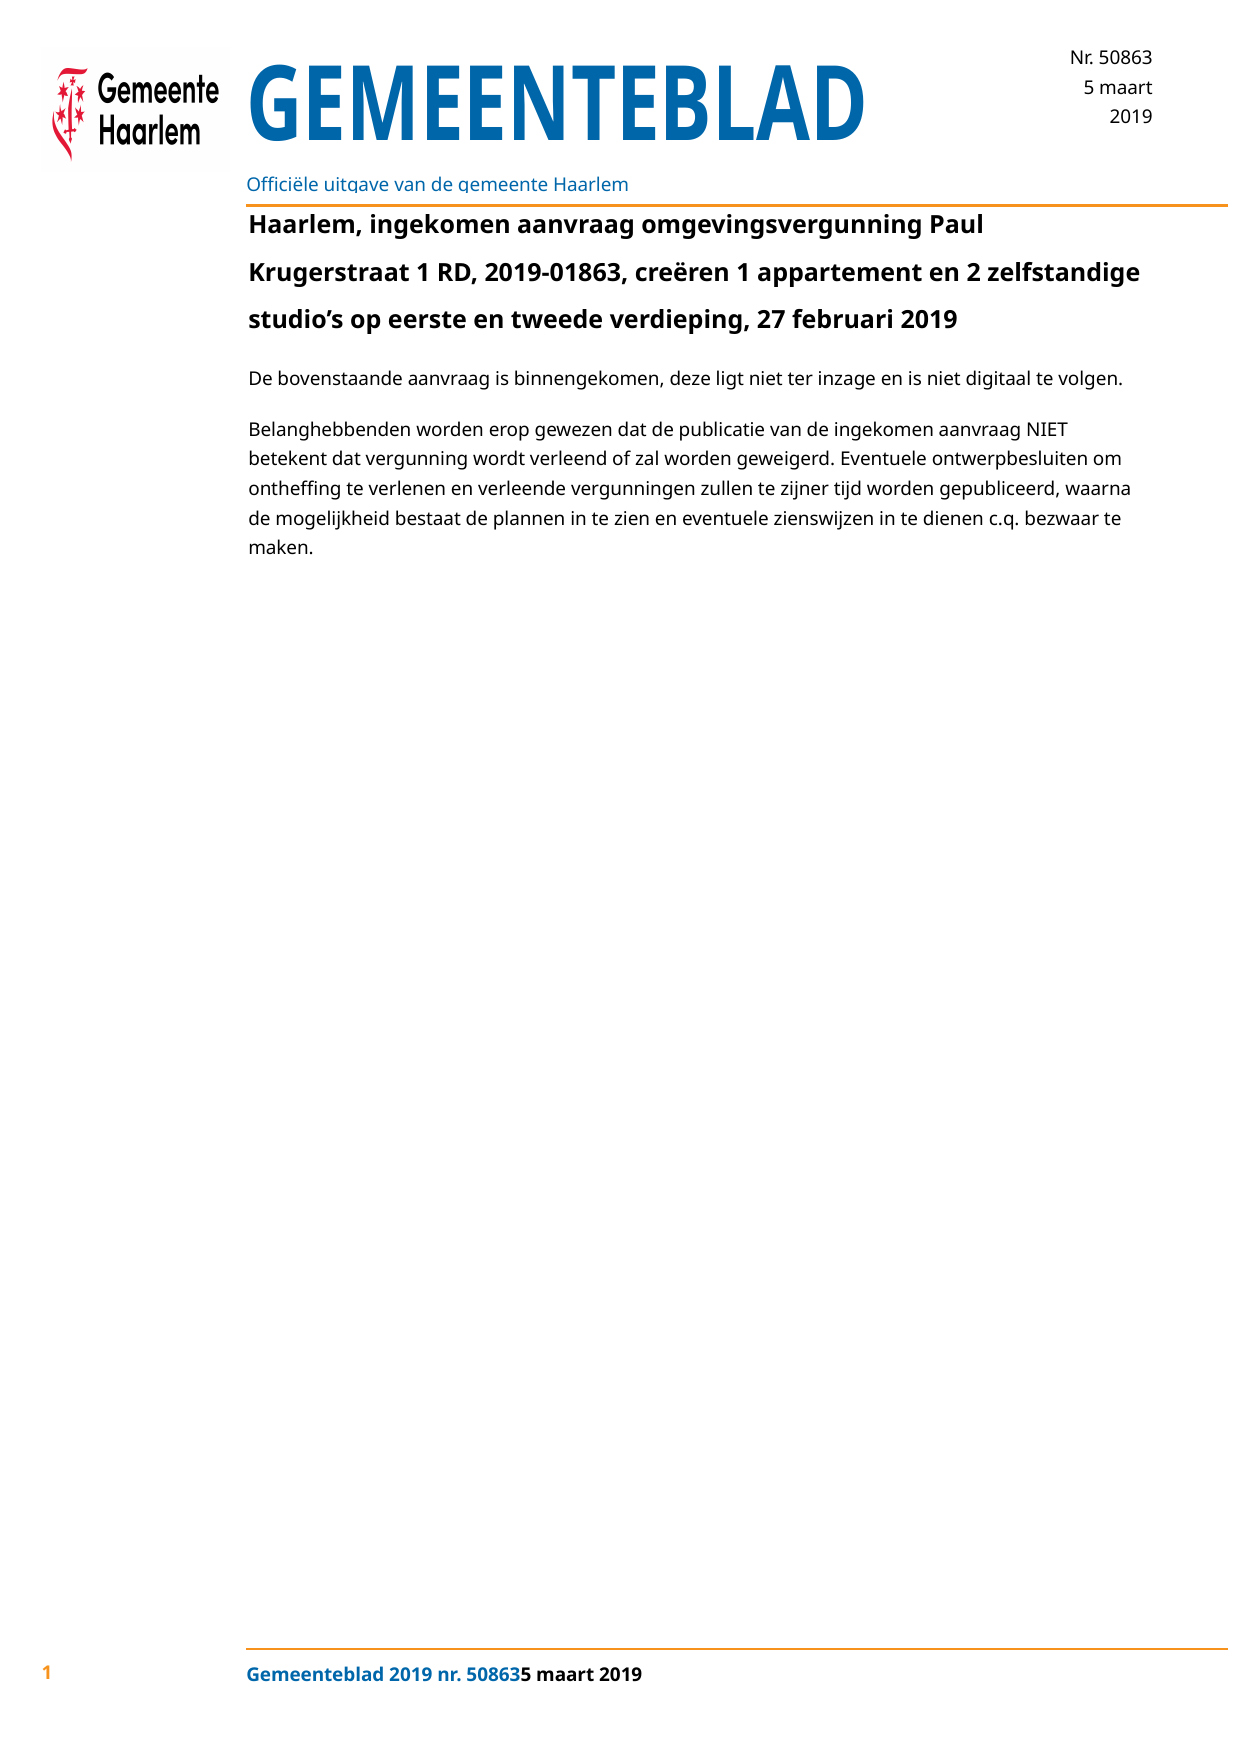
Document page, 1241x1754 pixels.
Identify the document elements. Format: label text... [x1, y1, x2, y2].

picture [41, 47, 231, 172]
text Haarlem, ingekomen aanvraag omgevingsvergunning Paul Krugerstraat 1 RD, 2019-01863, creëren 1 appartement en 2 zelfstandige studio’s op eerste en tweede verdieping, 27 februari 2019 [248, 207, 1152, 336]
text De bovenstaande aanvraag is binnengekomen, deze ligt niet ter inzage en is niet digitaal te volgen. [248, 366, 1152, 391]
text Belanghebbenden worden erop gewezen dat de publicatie van de ingekomen aanvraag NIET betekent dat vergunning wordt verleend of zal worden geweigerd. Eventuele ontwerpbesluiten om ontheffing te verlenen en verleende vergunningen zullen te zijner tijd worden gepubliceerd, waarna de mogelijkheid bestaat de plannen in te zien en eventuele zienswijzen in te dienen c.q. bezwaar te maken. [248, 416, 1152, 560]
